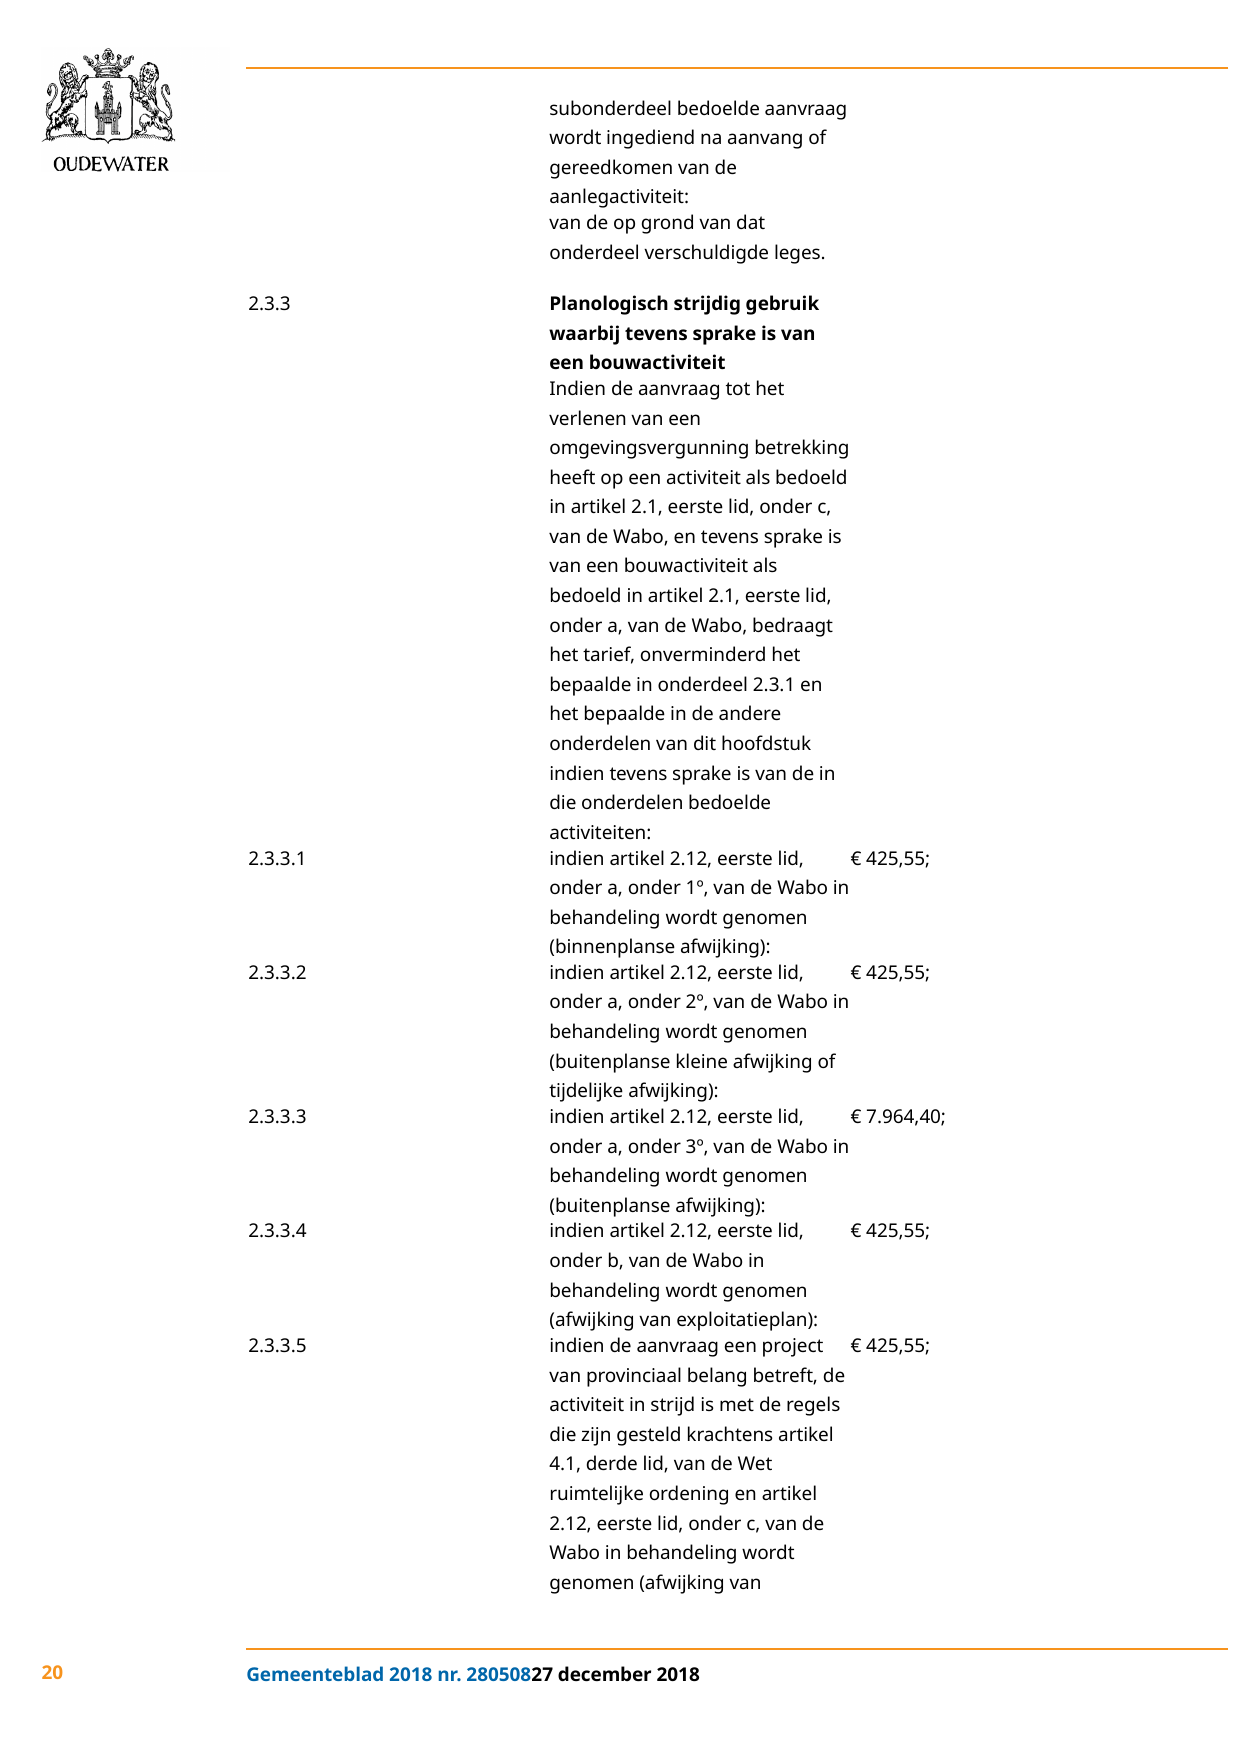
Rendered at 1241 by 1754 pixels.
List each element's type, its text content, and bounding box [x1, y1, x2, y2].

table_cell € 425,55; [850, 1332, 1152, 1594]
table_cell [248, 375, 549, 845]
table_cell [549, 265, 850, 290]
table_cell € 425,55; [850, 1218, 1152, 1332]
table_cell 2.3.3.5 [248, 1332, 549, 1594]
table_cell [248, 95, 549, 209]
table_cell [850, 265, 1152, 290]
picture [41, 47, 231, 172]
table_cell Planologisch strijdig gebruik waarbij tevens sprake is van een bouwactiviteit [549, 290, 850, 375]
table_cell van de op grond van dat onderdeel verschuldigde leges. [549, 209, 850, 264]
table_cell indien artikel 2.12, eerste lid, onder a, onder 3º, van de Wabo in behandeling wordt genomen (buitenplanse afwijking): [549, 1103, 850, 1218]
table_cell [850, 290, 1152, 375]
table_cell € 425,55; [850, 959, 1152, 1103]
table_cell € 425,55; [850, 845, 1152, 959]
table_cell indien artikel 2.12, eerste lid, onder a, onder 1º, van de Wabo in behandeling wordt genomen (binnenplanse afwijking): [549, 845, 850, 959]
table_cell Indien de aanvraag tot het verlenen van een omgevingsvergunning betrekking heeft op een activiteit als bedoeld in artikel 2.1, eerste lid, onder c, van de Wabo, en tevens sprake is van een bouwactiviteit als bedoeld in artikel 2.1, eerste lid, onder a, van de Wabo, bedraagt het tarief, onverminderd het bepaalde in onderdeel 2.3.1 en het bepaalde in de andere onderdelen van dit hoofdstuk indien tevens sprake is van de in die onderdelen bedoelde activiteiten: [549, 375, 850, 845]
table_cell 2.3.3.3 [248, 1103, 549, 1218]
table_cell [248, 209, 549, 264]
table_cell [248, 265, 549, 290]
table_cell [850, 209, 1152, 264]
table_cell 2.3.3.4 [248, 1218, 549, 1332]
table_cell 2.3.3.1 [248, 845, 549, 959]
table_cell [850, 95, 1152, 209]
table_cell indien de aanvraag een project van provinciaal belang betreft, de activiteit in strijd is met de regels die zijn gesteld krachtens artikel 4.1, derde lid, van de Wet ruimtelijke ordening en artikel 2.12, eerste lid, onder c, van de Wabo in behandeling wordt genomen (afwijking van [549, 1332, 850, 1594]
table_cell indien artikel 2.12, eerste lid, onder a, onder 2º, van de Wabo in behandeling wordt genomen (buitenplanse kleine afwijking of tijdelijke afwijking): [549, 959, 850, 1103]
table_cell 2.3.3 [248, 290, 549, 375]
table_cell 2.3.3.2 [248, 959, 549, 1103]
table_cell [850, 375, 1152, 845]
table_cell subonderdeel bedoelde aanvraag wordt ingediend na aanvang of gereedkomen van de aanlegactiviteit: [549, 95, 850, 209]
table_cell € 7.964,40; [850, 1103, 1152, 1218]
table_cell indien artikel 2.12, eerste lid, onder b, van de Wabo in behandeling wordt genomen (afwijking van exploitatieplan): [549, 1218, 850, 1332]
